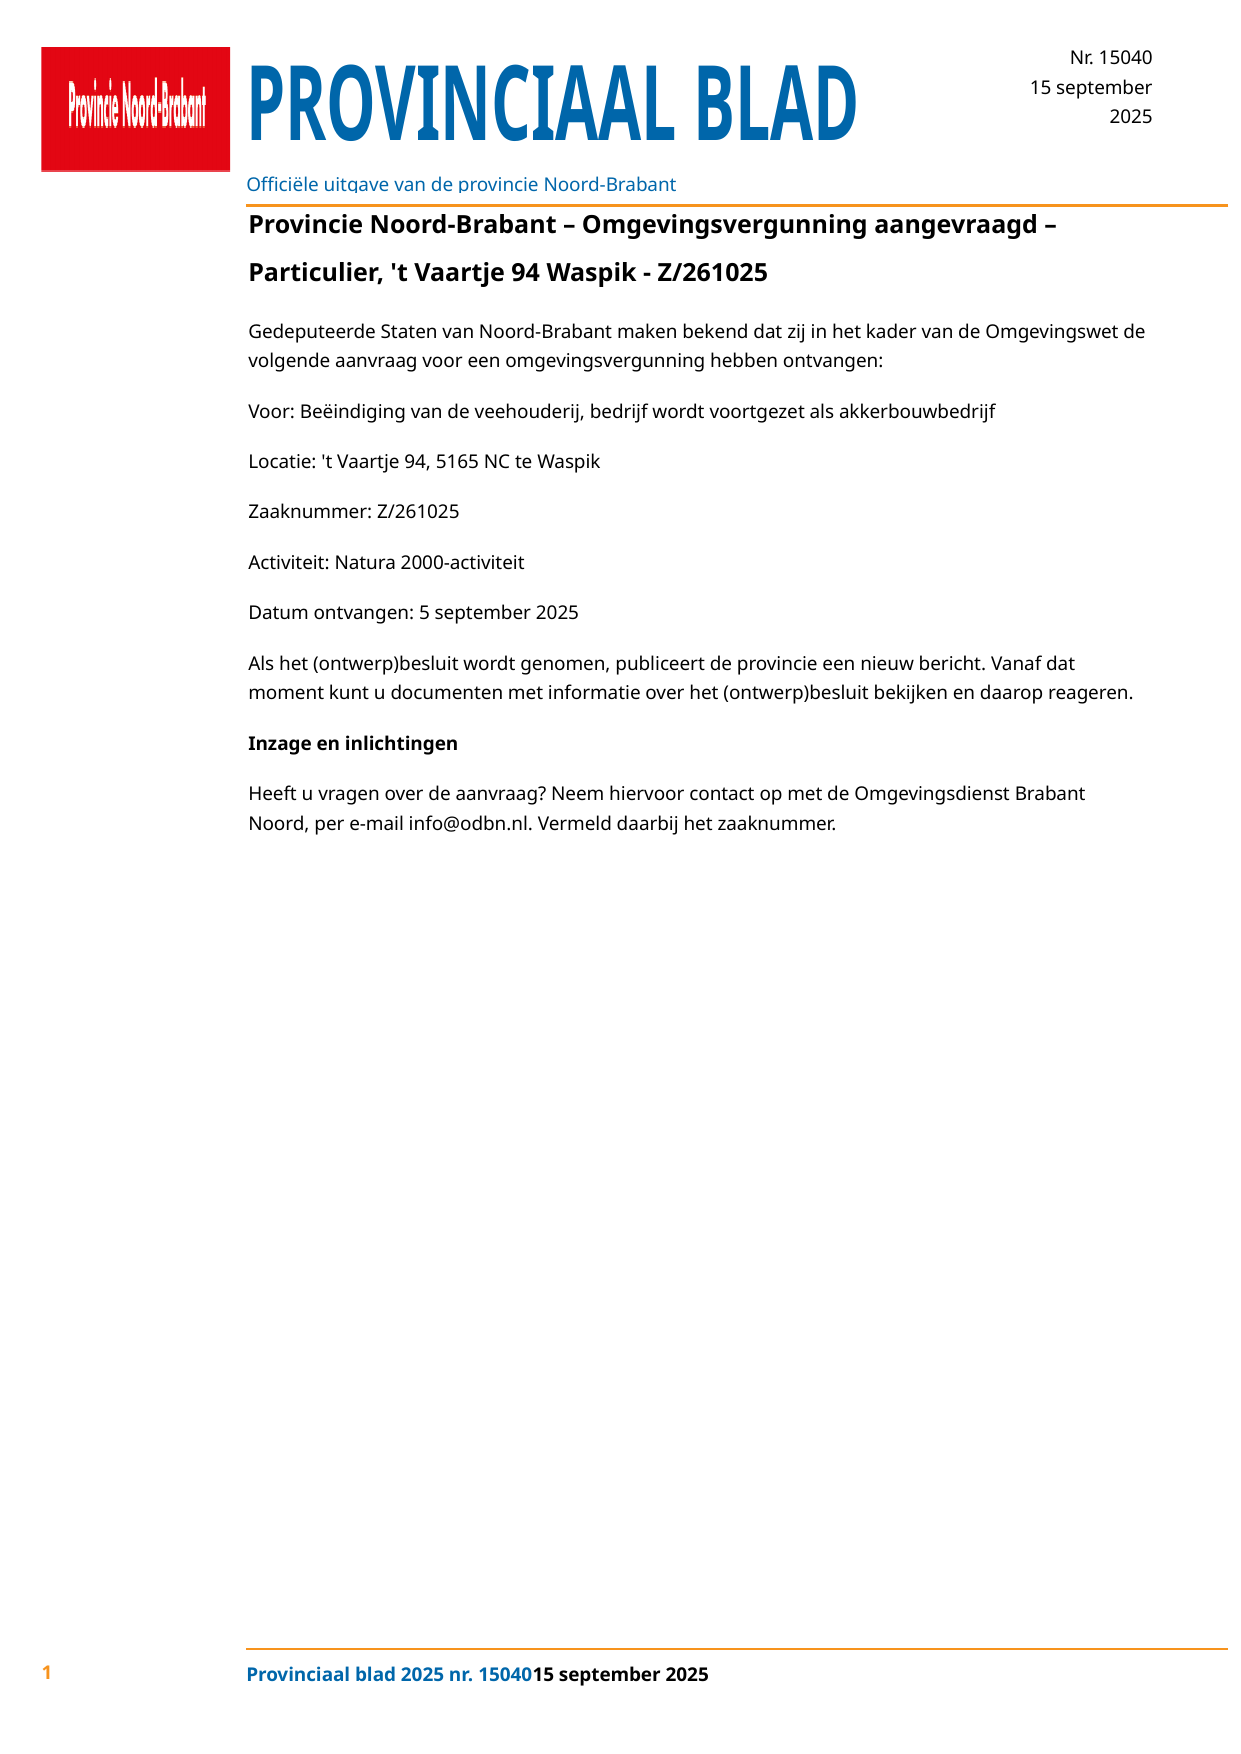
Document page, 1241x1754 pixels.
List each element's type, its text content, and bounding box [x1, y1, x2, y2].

text Inzage en inlichtingen [248, 730, 1152, 756]
text Datum ontvangen: 5 september 2025 [248, 599, 1152, 625]
text Heeft u vragen over de aanvraag? Neem hiervoor contact op met de Omgevingsdienst Brabant Noord, per e-mail info@odbn.nl. Vermeld daarbij het zaaknummer. [248, 780, 1152, 836]
text Gedeputeerde Staten van Noord-Brabant maken bekend dat zij in het kader van de Omgevingswet de volgende aanvraag voor een omgevingsvergunning hebben ontvangen: [248, 318, 1152, 373]
text Provincie Noord-Brabant – Omgevingsvergunning aangevraagd – Particulier, 't Vaartje 94 Waspik - Z/261025 [248, 207, 1152, 288]
text Als het (ontwerp)besluit wordt genomen, publiceert de provincie een nieuw bericht. Vanaf dat moment kunt u documenten met informatie over het (ontwerp)besluit bekijken en daarop reageren. [248, 650, 1152, 705]
text Locatie: 't Vaartje 94, 5165 NC te Waspik [248, 448, 1152, 474]
text Activiteit: Natura 2000-activiteit [248, 549, 1152, 575]
text Voor: Beëindiging van de veehouderij, bedrijf wordt voortgezet als akkerbouwbedrijf [248, 398, 1152, 424]
picture [41, 47, 231, 172]
text Zaaknummer: Z/261025 [248, 499, 1152, 524]
